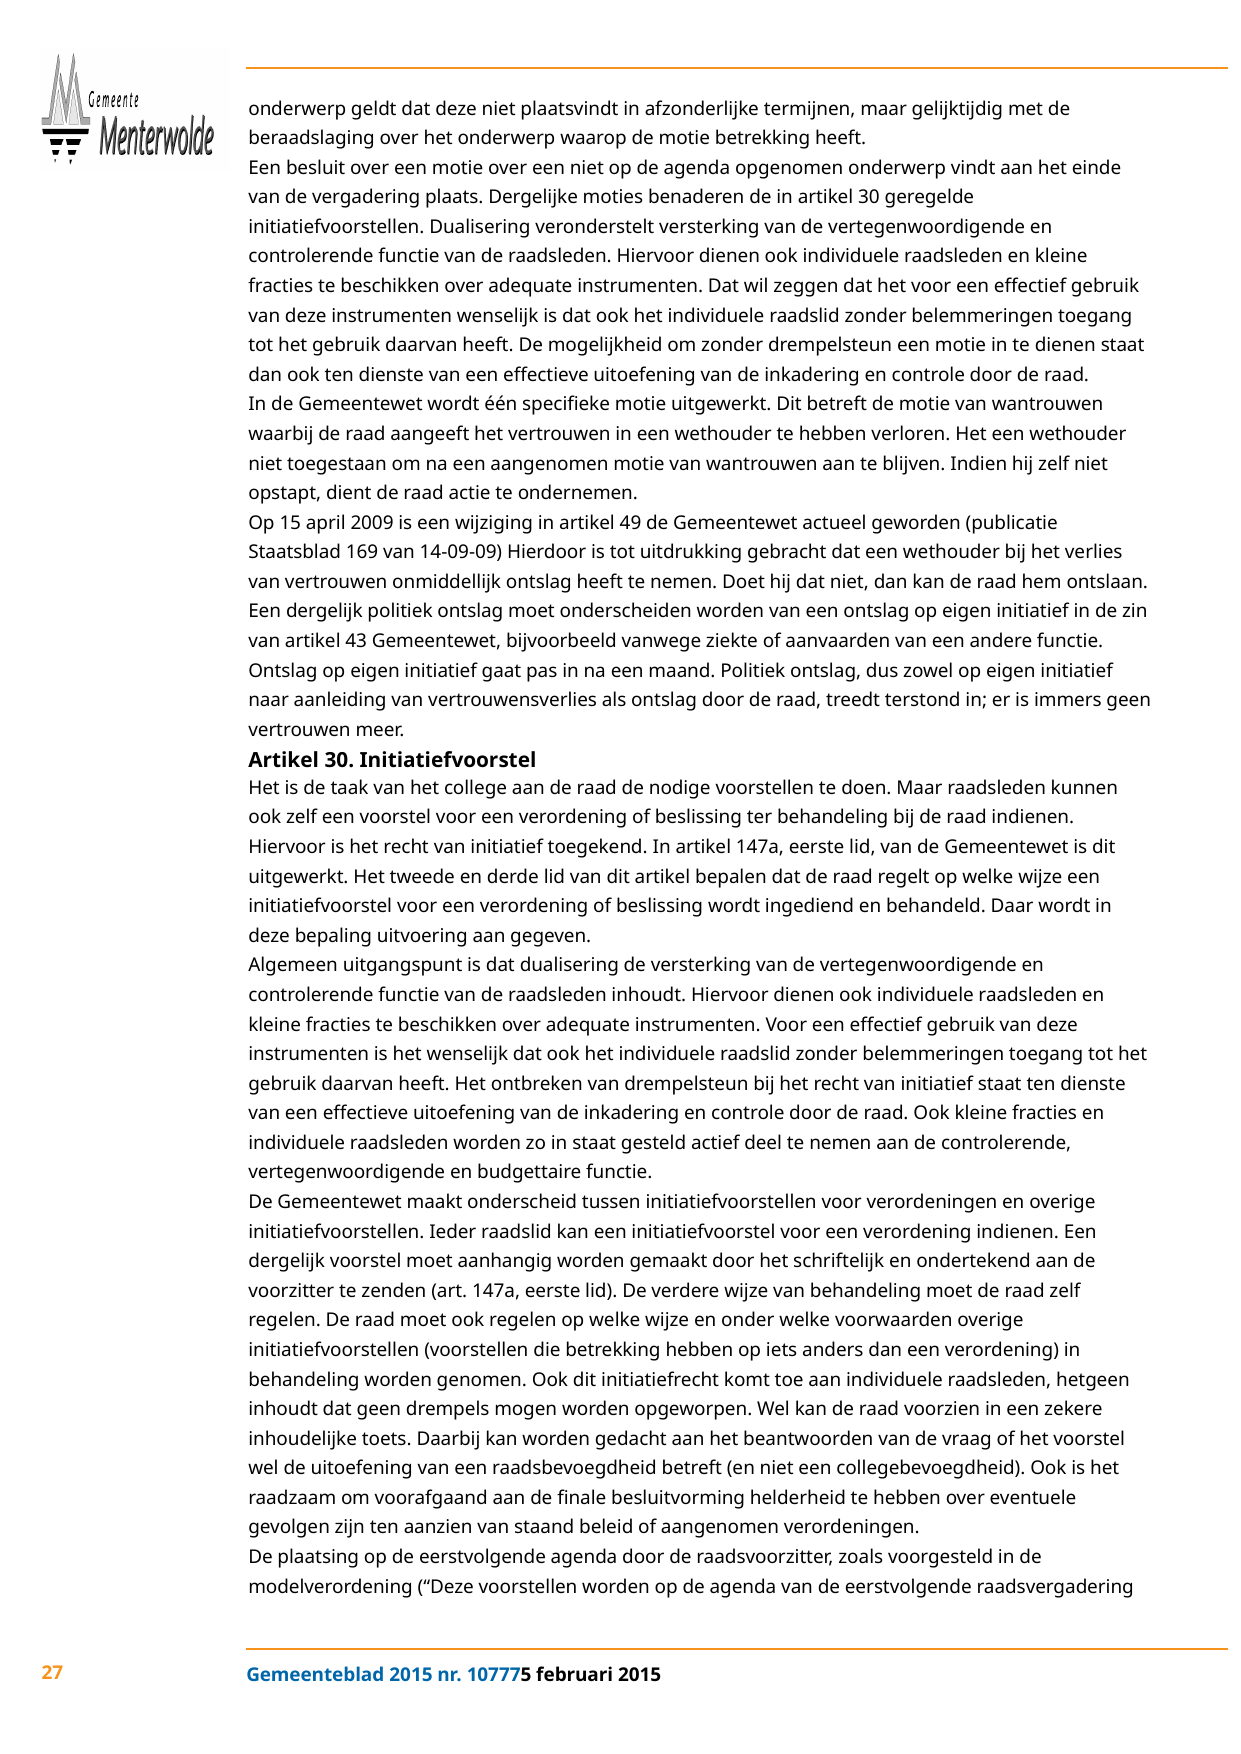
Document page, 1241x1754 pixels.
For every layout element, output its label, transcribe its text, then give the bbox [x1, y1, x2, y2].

text De plaatsing op de eerstvolgende agenda door de raadsvoorzitter, zoals voorgesteld in de modelverordening (“Deze voorstellen worden op de agenda van de eerstvolgende raadsvergadering [248, 1543, 1152, 1598]
text onderwerp geldt dat deze niet plaatsvindt in afzonderlijke termijnen, maar gelijktijdig met de beraadslaging over het onderwerp waarop de motie betrekking heeft. [248, 95, 1152, 150]
text Artikel 30. Initiatiefvoorstel [248, 746, 1152, 774]
text Algemeen uitgangspunt is dat dualisering de versterking van de vertegenwoordigende en controlerende functie van de raadsleden inhoudt. Hiervoor dienen ook individuele raadsleden en kleine fracties te beschikken over adequate instrumenten. Voor een effectief gebruik van deze instrumenten is het wenselijk dat ook het individuele raadslid zonder belemmeringen toegang tot het gebruik daarvan heeft. Het ontbreken van drempelsteun bij het recht van initiatief staat ten dienste van een effectieve uitoefening van de inkadering en controle door de raad. Ook kleine fracties en individuele raadsleden worden zo in staat gesteld actief deel te nemen aan de controlerende, vertegenwoordigende en budgettaire functie. [248, 952, 1152, 1184]
text In de Gemeentewet wordt één specifieke motie uitgewerkt. Dit betreft de motie van wantrouwen waarbij de raad aangeeft het vertrouwen in een wethouder te hebben verloren. Het een wethouder niet toegestaan om na een aangenomen motie van wantrouwen aan te blijven. Indien hij zelf niet opstapt, dient de raad actie te ondernemen. [248, 391, 1152, 505]
text De Gemeentewet maakt onderscheid tussen initiatiefvoorstellen voor verordeningen en overige initiatiefvoorstellen. Ieder raadslid kan een initiatiefvoorstel voor een verordening indienen. Een dergelijk voorstel moet aanhangig worden gemaakt door het schriftelijk en ondertekend aan de voorzitter te zenden (art. 147a, eerste lid). De verdere wijze van behandeling moet de raad zelf regelen. De raad moet ook regelen op welke wijze en onder welke voorwaarden overige initiatiefvoorstellen (voorstellen die betrekking hebben op iets anders dan een verordening) in behandeling worden genomen. Ook dit initiatiefrecht komt toe aan individuele raadsleden, hetgeen inhoudt dat geen drempels mogen worden opgeworpen. Wel kan de raad voorzien in een zekere inhoudelijke toets. Daarbij kan worden gedacht aan het beantwoorden van de vraag of het voorstel wel de uitoefening van een raadsbevoegdheid betreft (en niet een collegebevoegdheid). Ook is het raadzaam om voorafgaand aan de finale besluitvorming helderheid te hebben over eventuele gevolgen zijn ten aanzien van staand beleid of aangenomen verordeningen. [248, 1188, 1152, 1539]
text Een besluit over een motie over een niet op de agenda opgenomen onderwerp vindt aan het einde van de vergadering plaats. Dergelijke moties benaderen de in artikel 30 geregelde initiatiefvoorstellen. Dualisering veronderstelt versterking van de vertegenwoordigende en controlerende functie van de raadsleden. Hiervoor dienen ook individuele raadsleden en kleine fracties te beschikken over adequate instrumenten. Dat wil zeggen dat het voor een effectief gebruik van deze instrumenten wenselijk is dat ook het individuele raadslid zonder belemmeringen toegang tot het gebruik daarvan heeft. De mogelijkheid om zonder drempelsteun een motie in te dienen staat dan ook ten dienste van een effectieve uitoefening van de inkadering en controle door de raad. [248, 154, 1152, 387]
text Op 15 april 2009 is een wijziging in artikel 49 de Gemeentewet actueel geworden (publicatie Staatsblad 169 van 14-09-09) Hierdoor is tot uitdrukking gebracht dat een wethouder bij het verlies van vertrouwen onmiddellijk ontslag heeft te nemen. Doet hij dat niet, dan kan de raad hem ontslaan. Een dergelijk politiek ontslag moet onderscheiden worden van een ontslag op eigen initiatief in de zin van artikel 43 Gemeentewet, bijvoorbeeld vanwege ziekte of aanvaarden van een andere functie. Ontslag op eigen initiatief gaat pas in na een maand. Politiek ontslag, dus zowel op eigen initiatief naar aanleiding van vertrouwensverlies als ontslag door de raad, treedt terstond in; er is immers geen vertrouwen meer. [248, 509, 1152, 742]
text Het is de taak van het college aan de raad de nodige voorstellen te doen. Maar raadsleden kunnen ook zelf een voorstel voor een verordening of beslissing ter behandeling bij de raad indienen. Hiervoor is het recht van initiatief toegekend. In artikel 147a, eerste lid, van de Gemeentewet is dit uitgewerkt. Het tweede en derde lid van dit artikel bepalen dat de raad regelt op welke wijze een initiatiefvoorstel voor een verordening of beslissing wordt ingediend en behandeld. Daar wordt in deze bepaling uitvoering aan gegeven. [248, 774, 1152, 948]
picture [41, 47, 231, 172]
